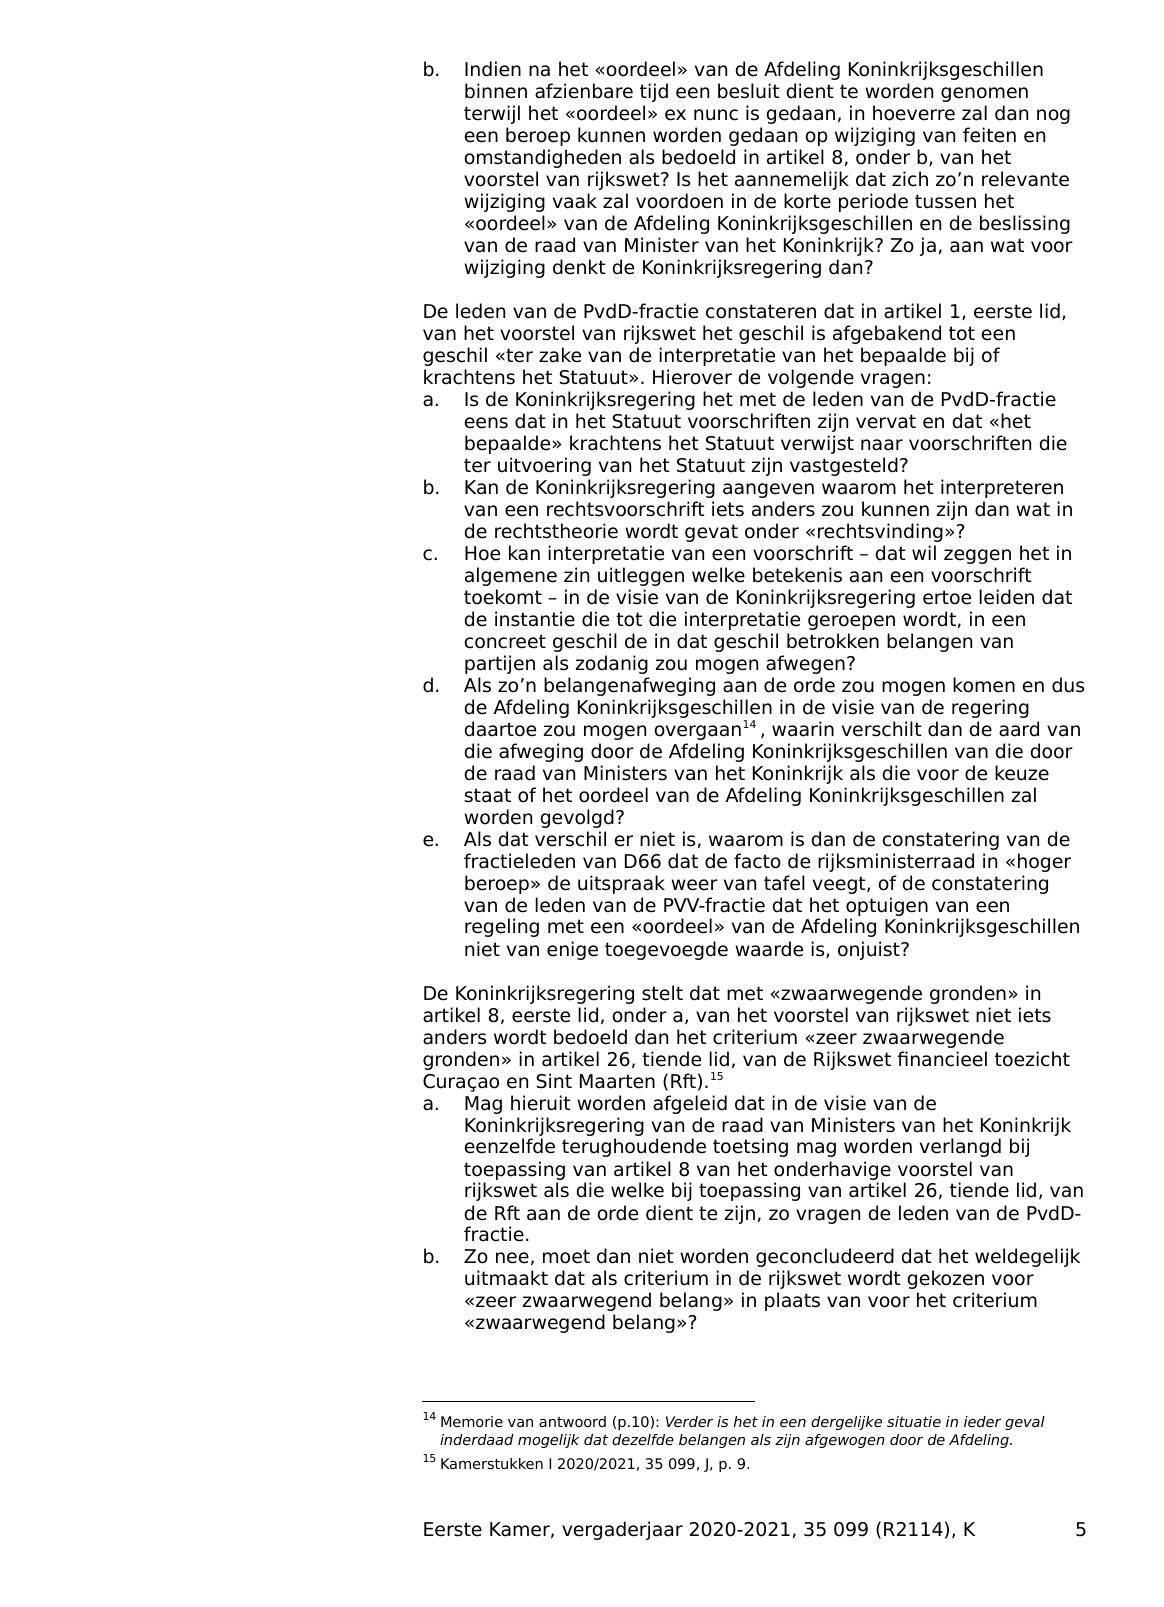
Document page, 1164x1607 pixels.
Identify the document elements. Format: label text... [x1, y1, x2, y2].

text e. Als dat verschil er niet is, waarom is dan de constatering van de fractieleden van D66 dat de facto de rijksministerraad in «hoger beroep» de uitspraak weer van tafel veegt, of de constatering van de leden van de PVV-fractie dat het optuigen van een regeling met een «oordeel» van de Afdeling Koninkrijksgeschillen niet van enige toegevoegde waarde is, onjuist? [422, 828, 1087, 960]
text b. Indien na het «oordeel» van de Afdeling Koninkrijksgeschillen binnen afzienbare tijd een besluit dient te worden genomen terwijl het «oordeel» ex nunc is gedaan, in hoeverre zal dan nog een beroep kunnen worden gedaan op wijziging van feiten en omstandigheden als bedoeld in artikel 8, onder b, van het voorstel van rijkswet? Is het aannemelijk dat zich zo’n relevante wijziging vaak zal voordoen in de korte periode tussen het «oordeel» van de Afdeling Koninkrijksgeschillen en de beslissing van de raad van Minister van het Koninkrijk? Zo ja, aan wat voor wijziging denkt de Koninkrijksregering dan? [422, 59, 1087, 279]
text b. Zo nee, moet dan niet worden geconcludeerd dat het weldegelijk uitmaakt dat als criterium in de rijkswet wordt gekozen voor «zeer zwaarwegend belang» in plaats van voor het criterium «zwaarwegend belang»? [422, 1246, 1087, 1334]
text d. Als zo’n belangenafweging aan de orde zou mogen komen en dus de Afdeling Koninkrijksgeschillen in de visie van de regering daartoe zou mogen overgaan, waarin verschilt dan de aard van die afweging door de Afdeling Koninkrijksgeschillen van die door de raad van Ministers van het Koninkrijk als die voor de keuze staat of het oordeel van de Afdeling Koninkrijksgeschillen zal worden gevolgd? [422, 675, 1087, 828]
text a. Mag hieruit worden afgeleid dat in de visie van de Koninkrijksregering van de raad van Ministers van het Koninkrijk eenzelfde terughoudende toetsing mag worden verlangd bij toepassing van artikel 8 van het onderhavige voorstel van rijkswet als die welke bij toepassing van artikel 26, tiende lid, van de Rft aan de orde dient te zijn, zo vragen de leden van de PvdD-fractie. [422, 1092, 1087, 1246]
text b. Kan de Koninkrijksregering aangeven waarom het interpreteren van een rechtsvoorschrift iets anders zou kunnen zijn dan wat in de rechtstheorie wordt gevat onder «rechtsvinding»? [422, 477, 1087, 543]
text De Koninkrijksregering stelt dat met «zwaarwegende gronden» in artikel 8, eerste lid, onder a, van het voorstel van rijkswet niet iets anders wordt bedoeld dan het criterium «zeer zwaarwegende gronden» in artikel 26, tiende lid, van de Rijkswet financieel toezicht Curaçao en Sint Maarten (Rft). [422, 983, 1087, 1092]
text a. Is de Koninkrijksregering het met de leden van de PvdD-fractie eens dat in het Statuut voorschriften zijn vervat en dat «het bepaalde» krachtens het Statuut verwijst naar voorschriften die ter uitvoering van het Statuut zijn vastgesteld? [422, 389, 1087, 477]
text De leden van de PvdD-fractie constateren dat in artikel 1, eerste lid, van het voorstel van rijkswet het geschil is afgebakend tot een geschil «ter zake van de interpretatie van het bepaalde bij of krachtens het Statuut». Hierover de volgende vragen: [422, 301, 1087, 389]
text Kamerstukken I 2020/2021, 35 099, J, p. 9. [422, 1452, 1087, 1474]
text Memorie van antwoord (p.10): Verder is het in een dergelijke situatie in ieder geval inderdaad mogelijk dat dezelfde belangen als zijn afgewogen door de Afdeling. [422, 1410, 1087, 1449]
text c. Hoe kan interpretatie van een voorschrift – dat wil zeggen het in algemene zin uitleggen welke betekenis aan een voorschrift toekomt – in de visie van de Koninkrijksregering ertoe leiden dat de instantie die tot die interpretatie geroepen wordt, in een concreet geschil de in dat geschil betrokken belangen van partijen als zodanig zou mogen afwegen? [422, 543, 1087, 675]
